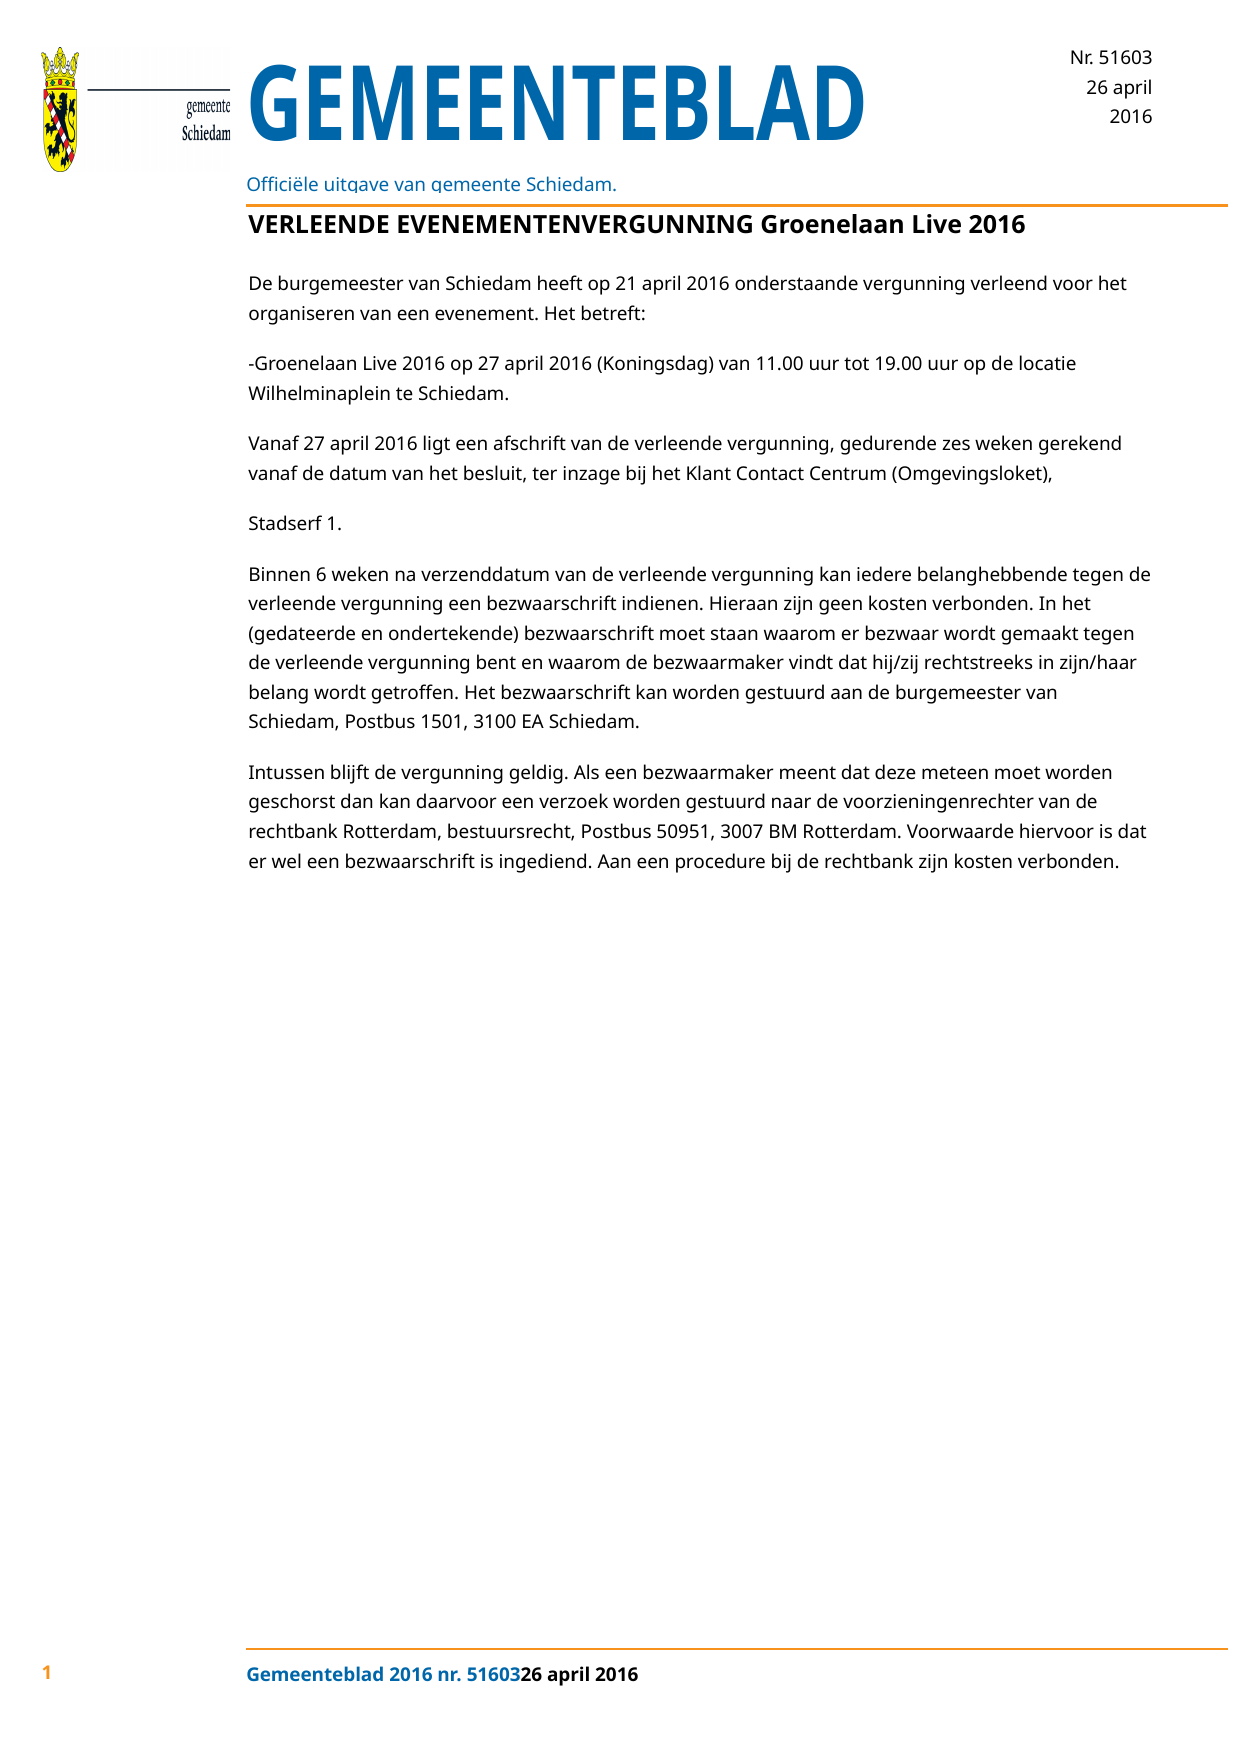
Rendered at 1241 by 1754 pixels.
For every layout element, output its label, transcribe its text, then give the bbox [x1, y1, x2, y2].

picture [41, 47, 231, 172]
text Vanaf 27 april 2016 ligt een afschrift van de verleende vergunning, gedurende zes weken gerekend vanaf de datum van het besluit, ter inzage bij het Klant Contact Centrum (Omgevingsloket), [248, 430, 1152, 486]
text Intussen blijft de vergunning geldig. Als een bezwaarmaker meent dat deze meteen moet worden geschorst dan kan daarvoor een verzoek worden gestuurd naar de voorzieningenrechter van de rechtbank Rotterdam, bestuursrecht, Postbus 50951, 3007 BM Rotterdam. Voorwaarde hiervoor is dat er wel een bezwaarschrift is ingediend. Aan een procedure bij de rechtbank zijn kosten verbonden. [248, 759, 1152, 873]
text Stadserf 1. [248, 510, 1152, 536]
text VERLEENDE EVENEMENTENVERGUNNING Groenelaan Live 2016 [248, 207, 1152, 241]
text Binnen 6 weken na verzenddatum van de verleende vergunning kan iedere belanghebbende tegen de verleende vergunning een bezwaarschrift indienen. Hieraan zijn geen kosten verbonden. In het (gedateerde en ondertekende) bezwaarschrift moet staan waarom er bezwaar wordt gemaakt tegen de verleende vergunning bent en waarom de bezwaarmaker vindt dat hij/zij rechtstreeks in zijn/haar belang wordt getroffen. Het bezwaarschrift kan worden gestuurd aan de burgemeester van Schiedam, Postbus 1501, 3100 EA Schiedam. [248, 561, 1152, 734]
text -Groenelaan Live 2016 op 27 april 2016 (Koningsdag) van 11.00 uur tot 19.00 uur op de locatie Wilhelminaplein te Schiedam. [248, 350, 1152, 406]
text De burgemeester van Schiedam heeft op 21 april 2016 onderstaande vergunning verleend voor het organiseren van een evenement. Het betreft: [248, 270, 1152, 326]
